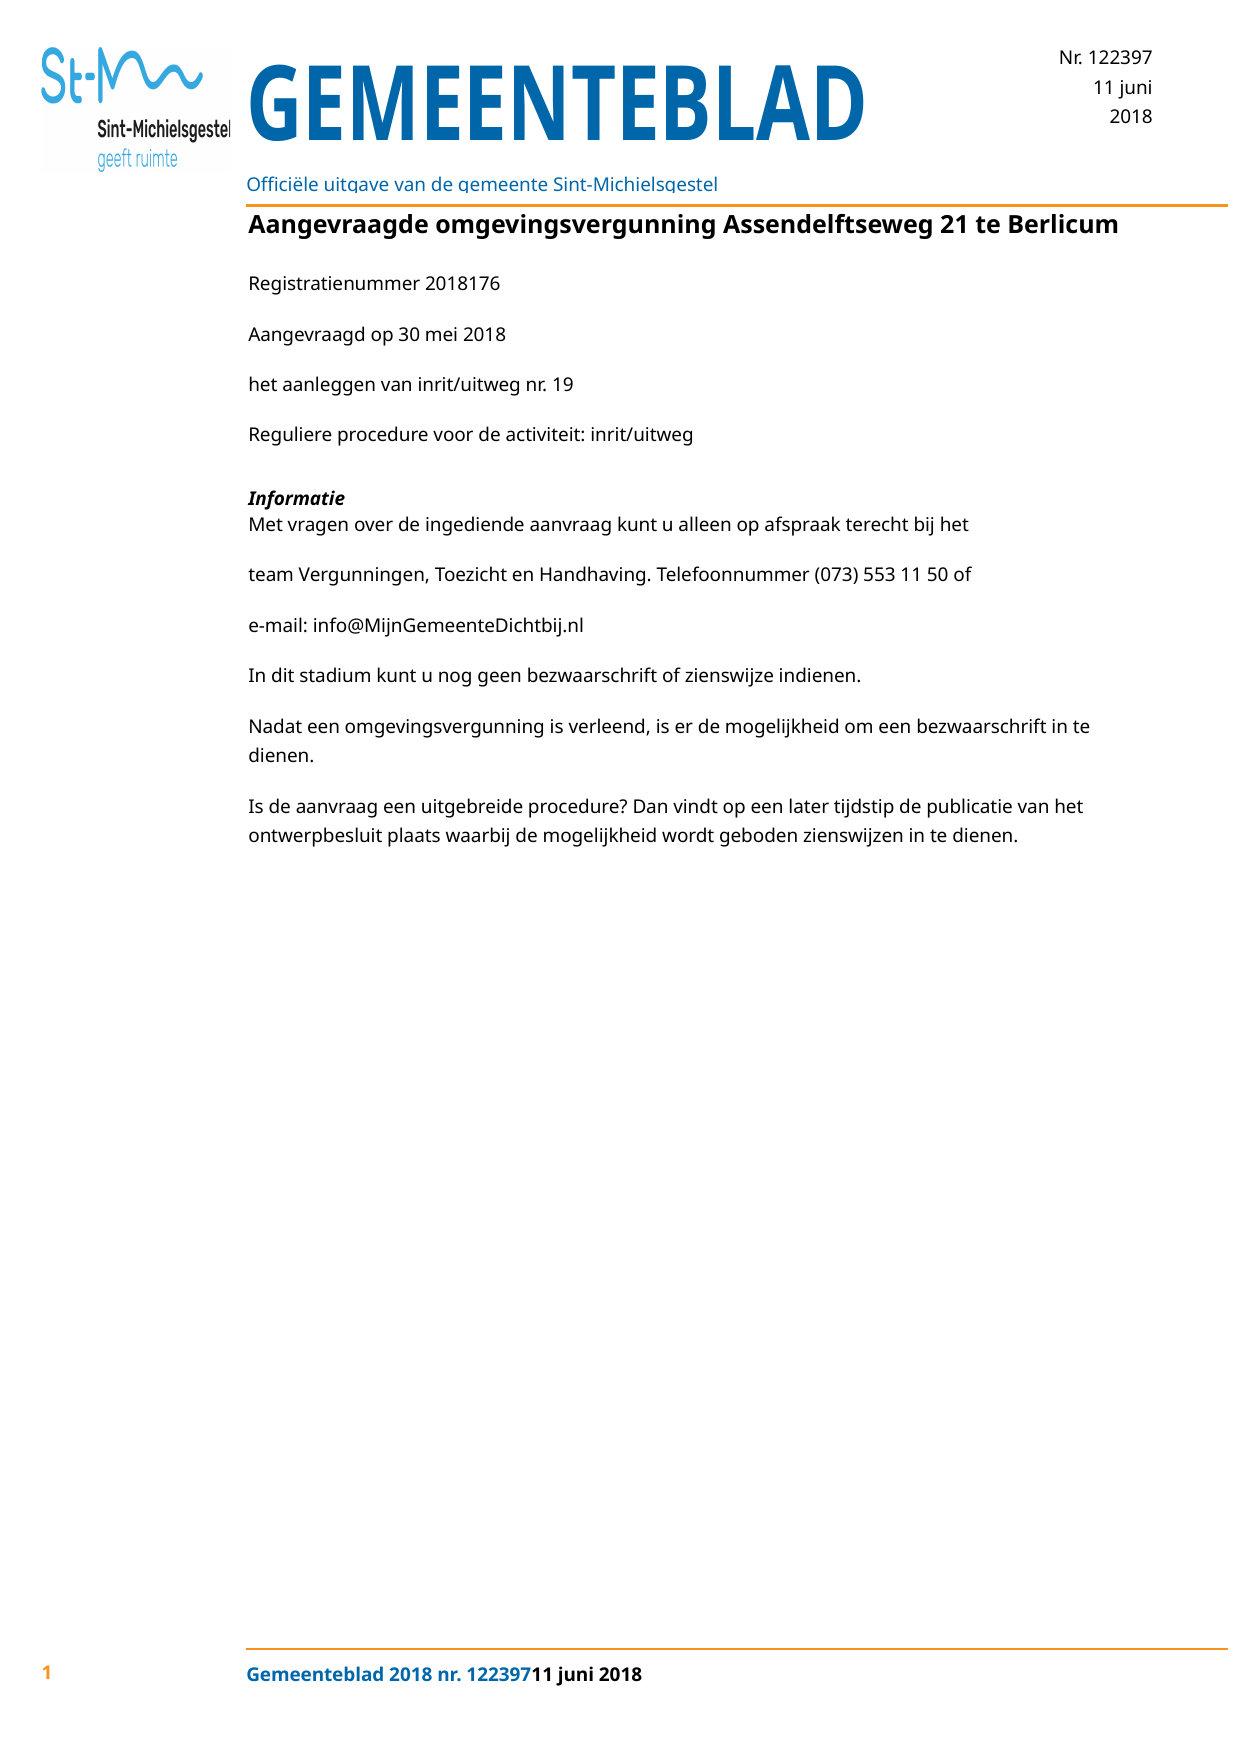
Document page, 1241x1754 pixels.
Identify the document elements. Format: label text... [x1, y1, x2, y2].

text Nadat een omgevingsvergunning is verleend, is er de mogelijkheid om een bezwaarschrift in te dienen. [248, 713, 1152, 768]
text Registratienummer 2018176 [248, 270, 1152, 296]
text team Vergunningen, Toezicht en Handhaving. Telefoonnummer (073) 553 11 50 of [248, 562, 1152, 587]
text Aangevraagde omgevingsvergunning Assendelftseweg 21 te Berlicum [248, 207, 1152, 241]
text Informatie [248, 486, 1152, 511]
text Is de aanvraag een uitgebreide procedure? Dan vindt op een later tijdstip de publicatie van het ontwerpbesluit plaats waarbij de mogelijkheid wordt geboden zienswijzen in te dienen. [248, 793, 1152, 848]
text het aanleggen van inrit/uitweg nr. 19 [248, 371, 1152, 397]
text e-mail: info@MijnGemeenteDichtbij.nl [248, 612, 1152, 638]
text Aangevraagd op 30 mei 2018 [248, 321, 1152, 346]
picture [41, 47, 231, 172]
text In dit stadium kunt u nog geen bezwaarschrift of zienswijze indienen. [248, 662, 1152, 688]
text Met vragen over de ingediende aanvraag kunt u alleen op afspraak terecht bij het [248, 511, 1152, 537]
text Reguliere procedure voor de activiteit: inrit/uitweg [248, 422, 1152, 447]
